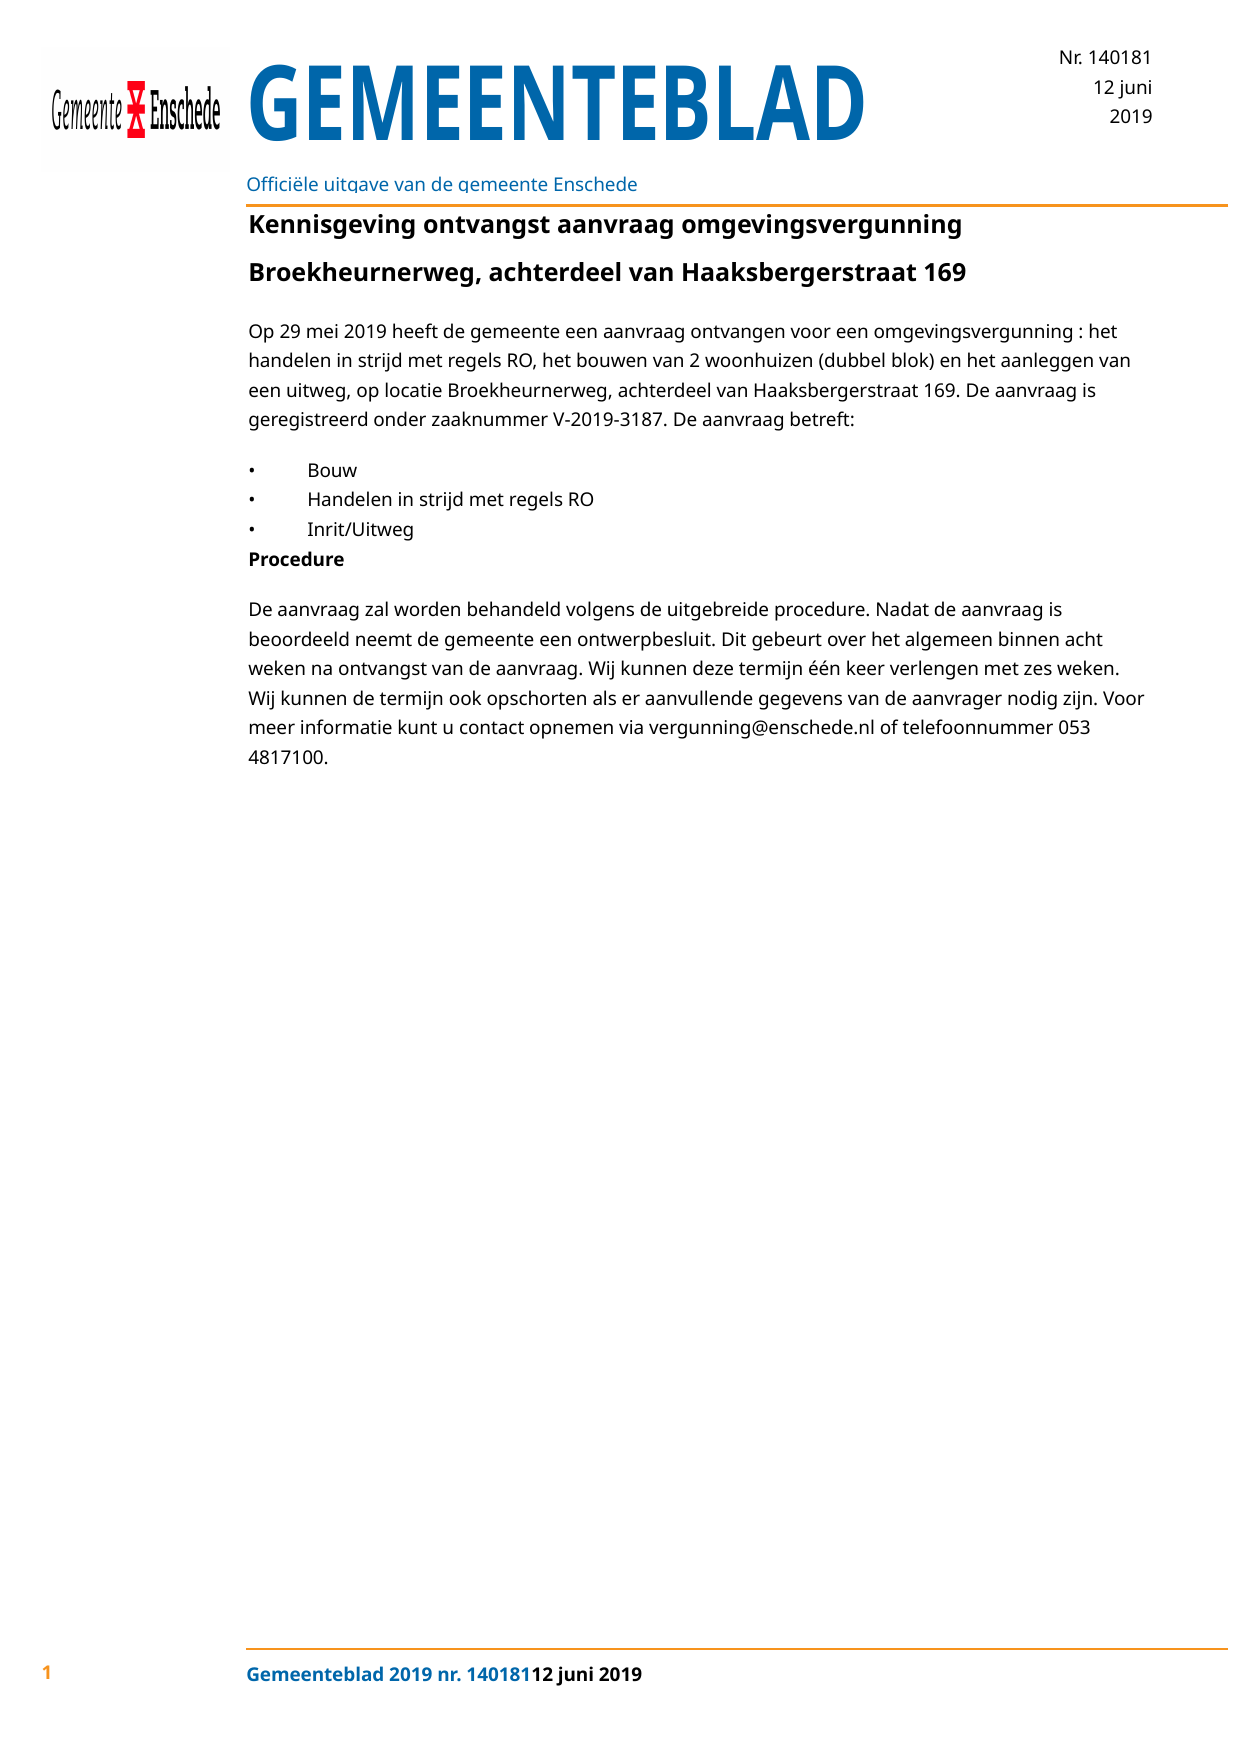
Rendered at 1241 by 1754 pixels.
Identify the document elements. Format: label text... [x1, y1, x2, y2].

text De aanvraag zal worden behandeld volgens de uitgebreide procedure. Nadat de aanvraag is beoordeeld neemt de gemeente een ontwerpbesluit. Dit gebeurt over het algemeen binnen acht weken na ontvangst van de aanvraag. Wij kunnen deze termijn één keer verlengen met zes weken. Wij kunnen de termijn ook opschorten als er aanvullende gegevens van de aanvrager nodig zijn. Voor meer informatie kunt u contact opnemen via vergunning@enschede.nl of telefoonnummer 053 4817100. [248, 596, 1152, 770]
picture [41, 47, 231, 172]
list Handelen in strijd met regels RO [248, 487, 1152, 512]
text Procedure [248, 546, 1152, 572]
list Bouw [248, 457, 1152, 483]
list Inrit/Uitweg [248, 516, 1152, 542]
text Op 29 mei 2019 heeft de gemeente een aanvraag ontvangen voor een omgevingsvergunning : het handelen in strijd met regels RO, het bouwen van 2 woonhuizen (dubbel blok) en het aanleggen van een uitweg, op locatie Broekheurnerweg, achterdeel van Haaksbergerstraat 169. De aanvraag is geregistreerd onder zaaknummer V-2019-3187. De aanvraag betreft: [248, 318, 1152, 432]
text Kennisgeving ontvangst aanvraag omgevingsvergunning Broekheurnerweg, achterdeel van Haaksbergerstraat 169 [248, 207, 1152, 288]
